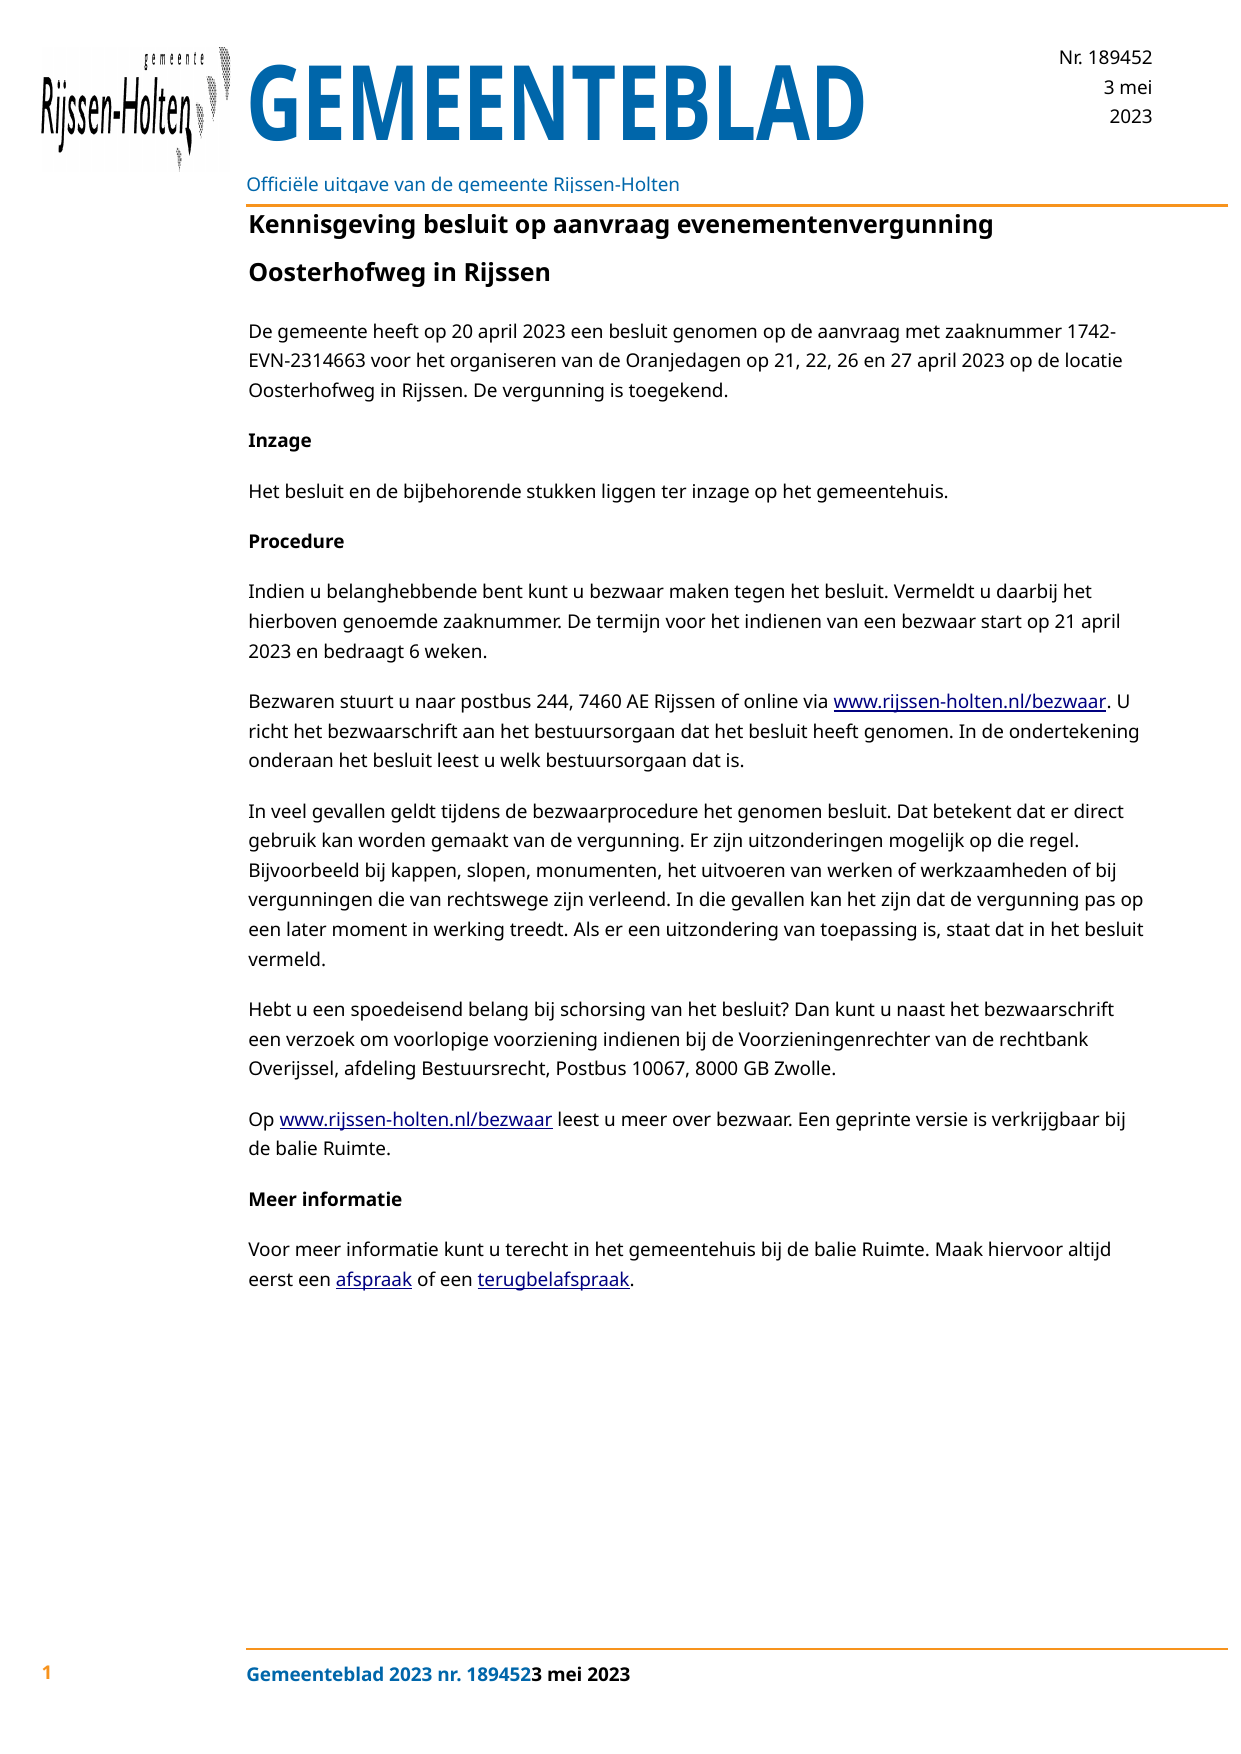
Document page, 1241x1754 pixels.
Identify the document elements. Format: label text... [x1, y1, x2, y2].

text De gemeente heeft op 20 april 2023 een besluit genomen op de aanvraag met zaaknummer 1742-EVN-2314663 voor het organiseren van de Oranjedagen op 21, 22, 26 en 27 april 2023 op de locatie Oosterhofweg in Rijssen. De vergunning is toegekend. [248, 318, 1152, 403]
text Hebt u een spoedeisend belang bij schorsing van het besluit? Dan kunt u naast het bezwaarschrift een verzoek om voorlopige voorziening indienen bij de Voorzieningenrechter van de rechtbank Overijssel, afdeling Bestuursrecht, Postbus 10067, 8000 GB Zwolle. [248, 996, 1152, 1081]
text Het besluit en de bijbehorende stukken liggen ter inzage op het gemeentehuis. [248, 478, 1152, 504]
text Inzage [248, 427, 1152, 453]
text Bezwaren stuurt u naar postbus 244, 7460 AE Rijssen of online via www.rijssen-holten.nl/bezwaar. U richt het bezwaarschrift aan het bestuursorgaan dat het besluit heeft genomen. In de ondertekening onderaan het besluit leest u welk bestuursorgaan dat is. [248, 688, 1152, 773]
text Kennisgeving besluit op aanvraag evenementenvergunning Oosterhofweg in Rijssen [248, 207, 1152, 288]
text Indien u belanghebbende bent kunt u bezwaar maken tegen het besluit. Vermeldt u daarbij het hierboven genoemde zaaknummer. De termijn voor het indienen van een bezwaar start op 21 april 2023 en bedraagt 6 weken. [248, 579, 1152, 664]
text Voor meer informatie kunt u terecht in het gemeentehuis bij de balie Ruimte. Maak hiervoor altijd eerst een afspraak of een terugbelafspraak. [248, 1236, 1152, 1292]
text Op www.rijssen-holten.nl/bezwaar leest u meer over bezwaar. Een geprinte versie is verkrijgbaar bij de balie Ruimte. [248, 1106, 1152, 1161]
text Meer informatie [248, 1186, 1152, 1212]
text In veel gevallen geldt tijdens de bezwaarprocedure het genomen besluit. Dat betekent dat er direct gebruik kan worden gemaakt van de vergunning. Er zijn uitzonderingen mogelijk op die regel. Bijvoorbeeld bij kappen, slopen, monumenten, het uitvoeren van werken of werkzaamheden of bij vergunningen die van rechtswege zijn verleend. In die gevallen kan het zijn dat de vergunning pas op een later moment in werking treedt. Als er een uitzondering van toepassing is, staat dat in het besluit vermeld. [248, 798, 1152, 972]
picture [41, 47, 231, 172]
text Procedure [248, 528, 1152, 554]
